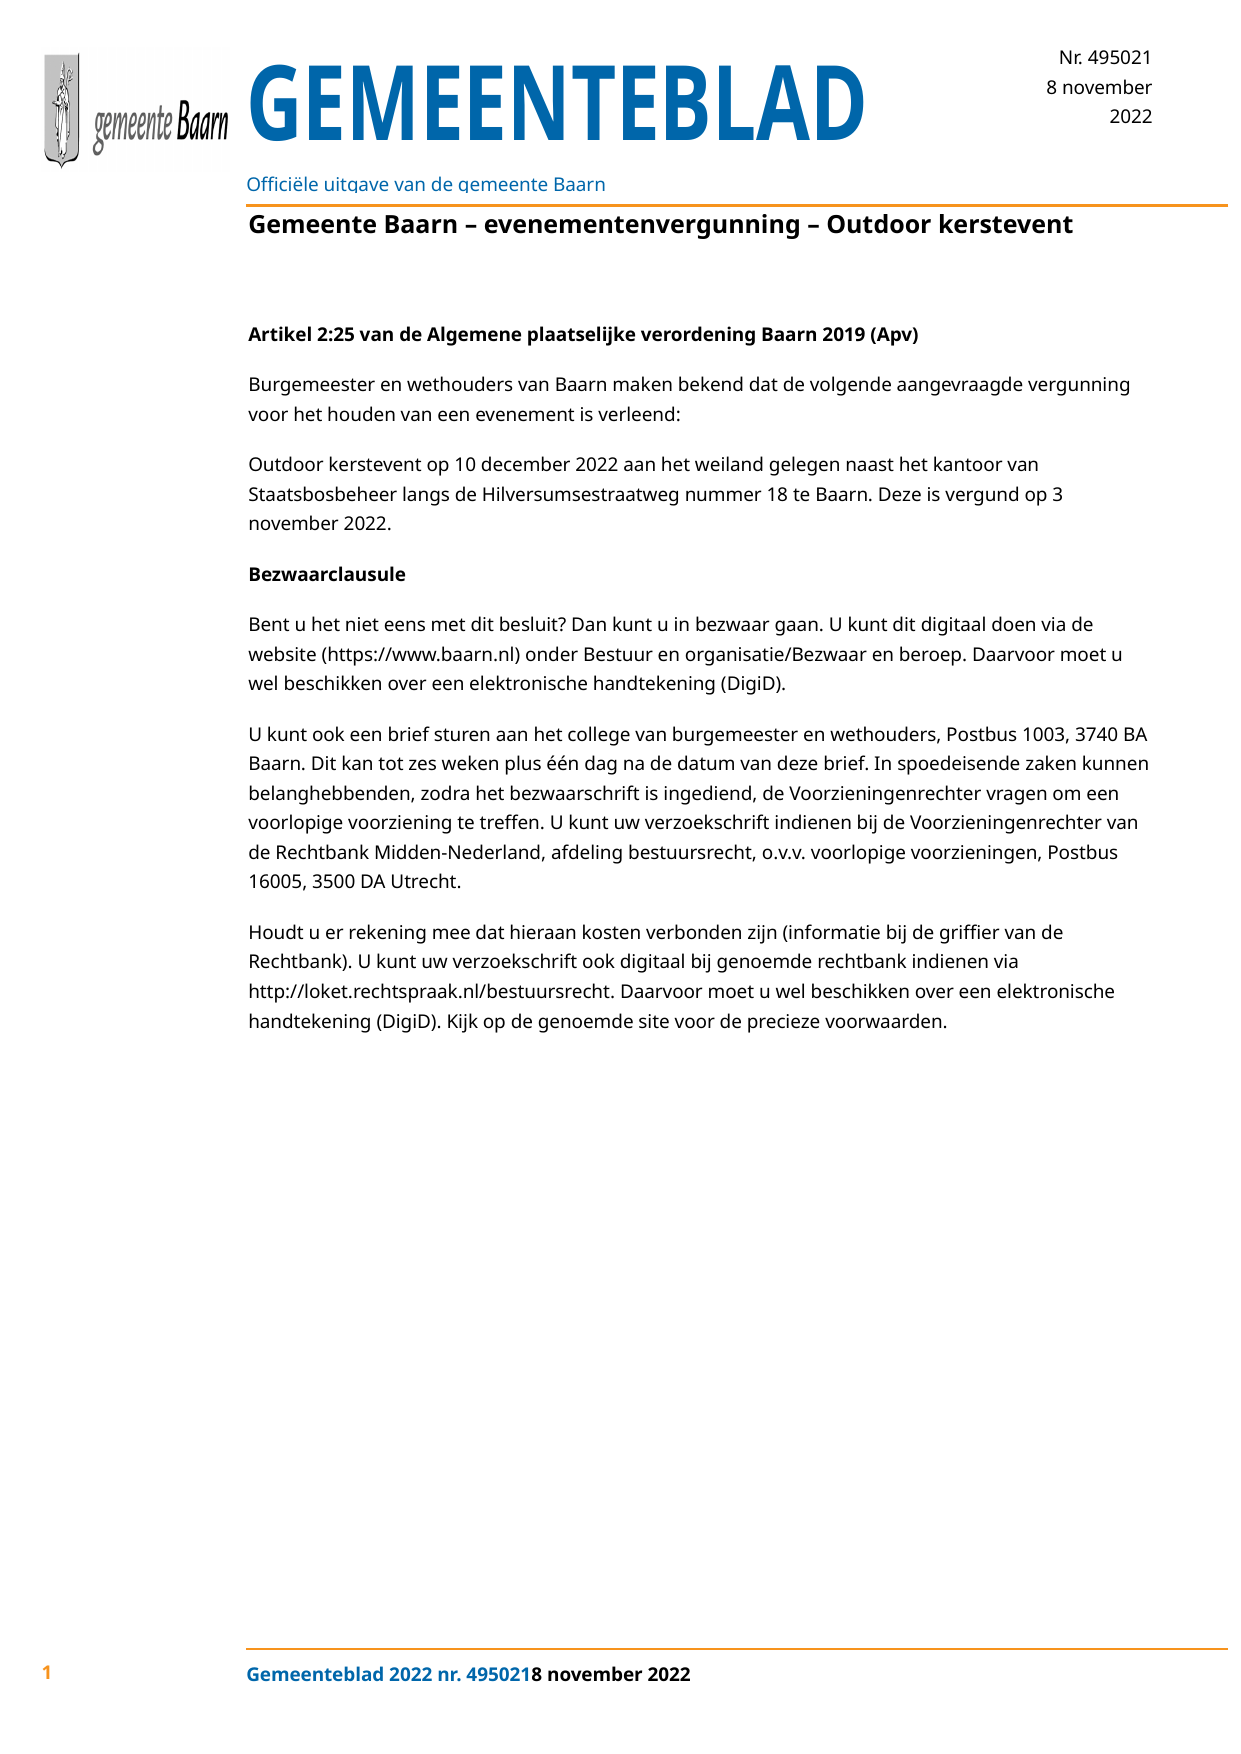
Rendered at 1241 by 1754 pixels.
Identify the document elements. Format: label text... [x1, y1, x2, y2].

text Houdt u er rekening mee dat hieraan kosten verbonden zijn (informatie bij de griffier van de Rechtbank). U kunt uw verzoekschrift ook digitaal bij genoemde rechtbank indienen via http://loket.rechtspraak.nl/bestuursrecht. Daarvoor moet u wel beschikken over een elektronische handtekening (DigiD). Kijk op de genoemde site voor de precieze voorwaarden. [248, 919, 1152, 1033]
text Gemeente Baarn – evenementenvergunning – Outdoor kerstevent [248, 207, 1152, 241]
text Bent u het niet eens met dit besluit? Dan kunt u in bezwaar gaan. U kunt dit digitaal doen via de website (https://www.baarn.nl) onder Bestuur en organisatie/Bezwaar en beroep. Daarvoor moet u wel beschikken over een elektronische handtekening (DigiD). [248, 611, 1152, 696]
text Bezwaarclausule [248, 561, 1152, 586]
text Artikel 2:25 van de Algemene plaatselijke verordening Baarn 2019 (Apv) [248, 321, 1152, 346]
text Outdoor kerstevent op 10 december 2022 aan het weiland gelegen naast het kantoor van Staatsbosbeheer langs de Hilversumsestraatweg nummer 18 te Baarn. Deze is vergund op 3 november 2022. [248, 451, 1152, 536]
picture [41, 47, 231, 172]
text Burgemeester en wethouders van Baarn maken bekend dat de volgende aangevraagde vergunning voor het houden van een evenement is verleend: [248, 371, 1152, 426]
text U kunt ook een brief sturen aan het college van burgemeester en wethouders, Postbus 1003, 3740 BA Baarn. Dit kan tot zes weken plus één dag na de datum van deze brief. In spoedeisende zaken kunnen belanghebbenden, zodra het bezwaarschrift is ingediend, de Voorzieningenrechter vragen om een voorlopige voorziening te treffen. U kunt uw verzoekschrift indienen bij de Voorzieningenrechter van de Rechtbank Midden-Nederland, afdeling bestuursrecht, o.v.v. voorlopige voorzieningen, Postbus 16005, 3500 DA Utrecht. [248, 721, 1152, 894]
